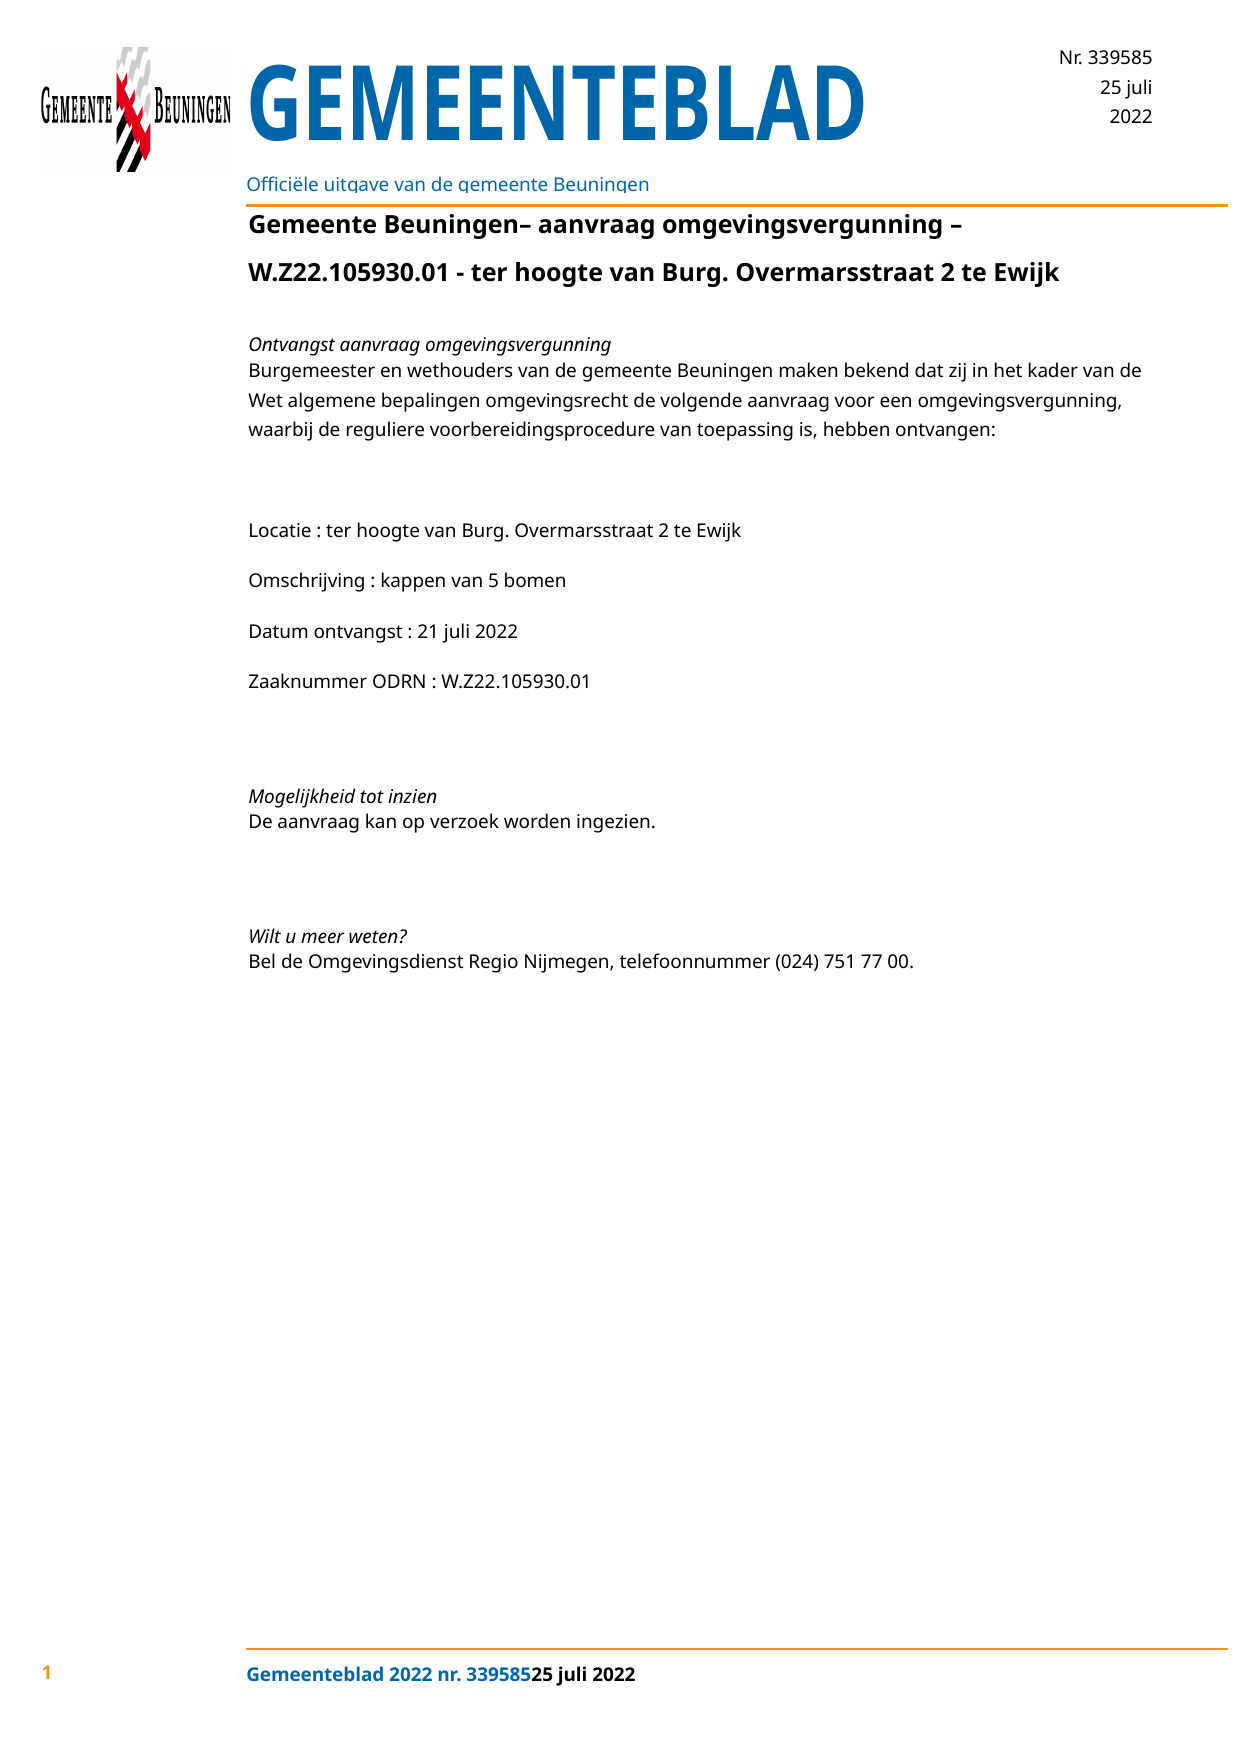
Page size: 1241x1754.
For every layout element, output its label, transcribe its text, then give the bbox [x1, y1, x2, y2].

text Gemeente Beuningen– aanvraag omgevingsvergunning – W.Z22.105930.01 - ter hoogte van Burg. Overmarsstraat 2 te Ewijk [248, 207, 1152, 288]
text Ontvangst aanvraag omgevingsvergunning [248, 331, 1152, 357]
picture [41, 47, 231, 172]
text Bel de Omgevingsdienst Regio Nijmegen, telefoonnummer (024) 751 77 00. [248, 949, 1152, 974]
text Locatie : ter hoogte van Burg. Overmarsstraat 2 te Ewijk [248, 517, 1152, 543]
text Datum ontvangst : 21 juli 2022 [248, 618, 1152, 644]
text Zaaknummer ODRN : W.Z22.105930.01 [248, 668, 1152, 694]
text Mogelijkheid tot inzien [248, 783, 1152, 808]
text De aanvraag kan op verzoek worden ingezien. [248, 808, 1152, 834]
text Wilt u meer weten? [248, 923, 1152, 949]
text Omschrijving : kappen van 5 bomen [248, 568, 1152, 593]
text Burgemeester en wethouders van de gemeente Beuningen maken bekend dat zij in het kader van de Wet algemene bepalingen omgevingsrecht de volgende aanvraag voor een omgevingsvergunning, waarbij de reguliere voorbereidingsprocedure van toepassing is, hebben ontvangen: [248, 357, 1152, 442]
